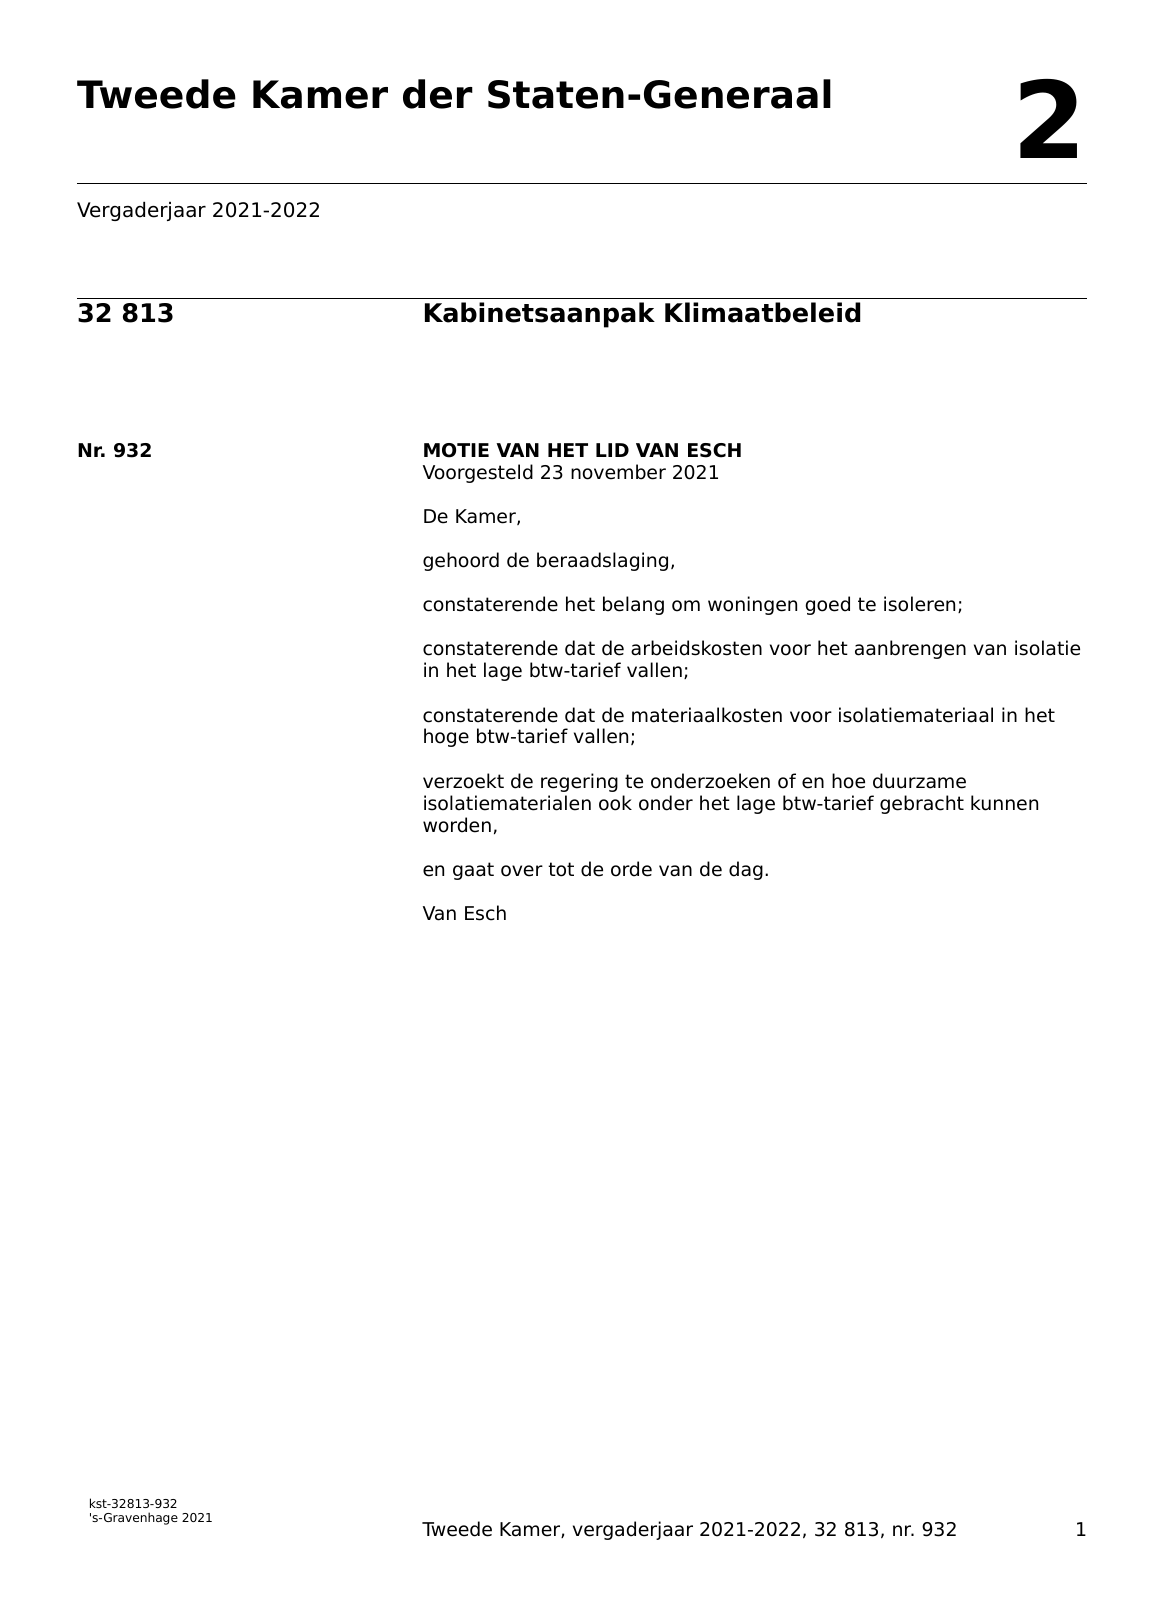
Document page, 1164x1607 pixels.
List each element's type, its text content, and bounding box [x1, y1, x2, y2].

text constaterende dat de arbeidskosten voor het aanbrengen van isolatie in het lage btw-tarief vallen; [422, 638, 1087, 682]
text 's-Gravenhage 2021 [88, 1511, 323, 1525]
text Voorgesteld 23 november 2021 [422, 462, 1087, 484]
table_header Tweede Kamer der Staten-Generaal [77, 59, 886, 183]
table_header 2 [886, 59, 1087, 183]
text De Kamer, [422, 506, 1087, 528]
text en gaat over tot de orde van de dag. [422, 859, 1087, 881]
text verzoekt de regering te onderzoeken of en hoe duurzame isolatiematerialen ook onder het lage btw-tarief gebracht kunnen worden, [422, 771, 1087, 837]
subtitle 32 813 Kabinetsaanpak Klimaatbeleid [77, 299, 1087, 329]
text constaterende dat de materiaalkosten voor isolatiemateriaal in het hoge btw-tarief vallen; [422, 704, 1087, 748]
text constaterende het belang om woningen goed te isoleren; [422, 594, 1087, 616]
subtitle Nr. 932 MOTIE VAN HET LID VAN ESCH [77, 440, 1087, 462]
table_cell Vergaderjaar 2021-2022 [77, 184, 1087, 298]
text Van Esch [422, 903, 1087, 925]
text gehoord de beraadslaging, [422, 550, 1087, 572]
text kst-32813-932 [88, 1497, 323, 1511]
